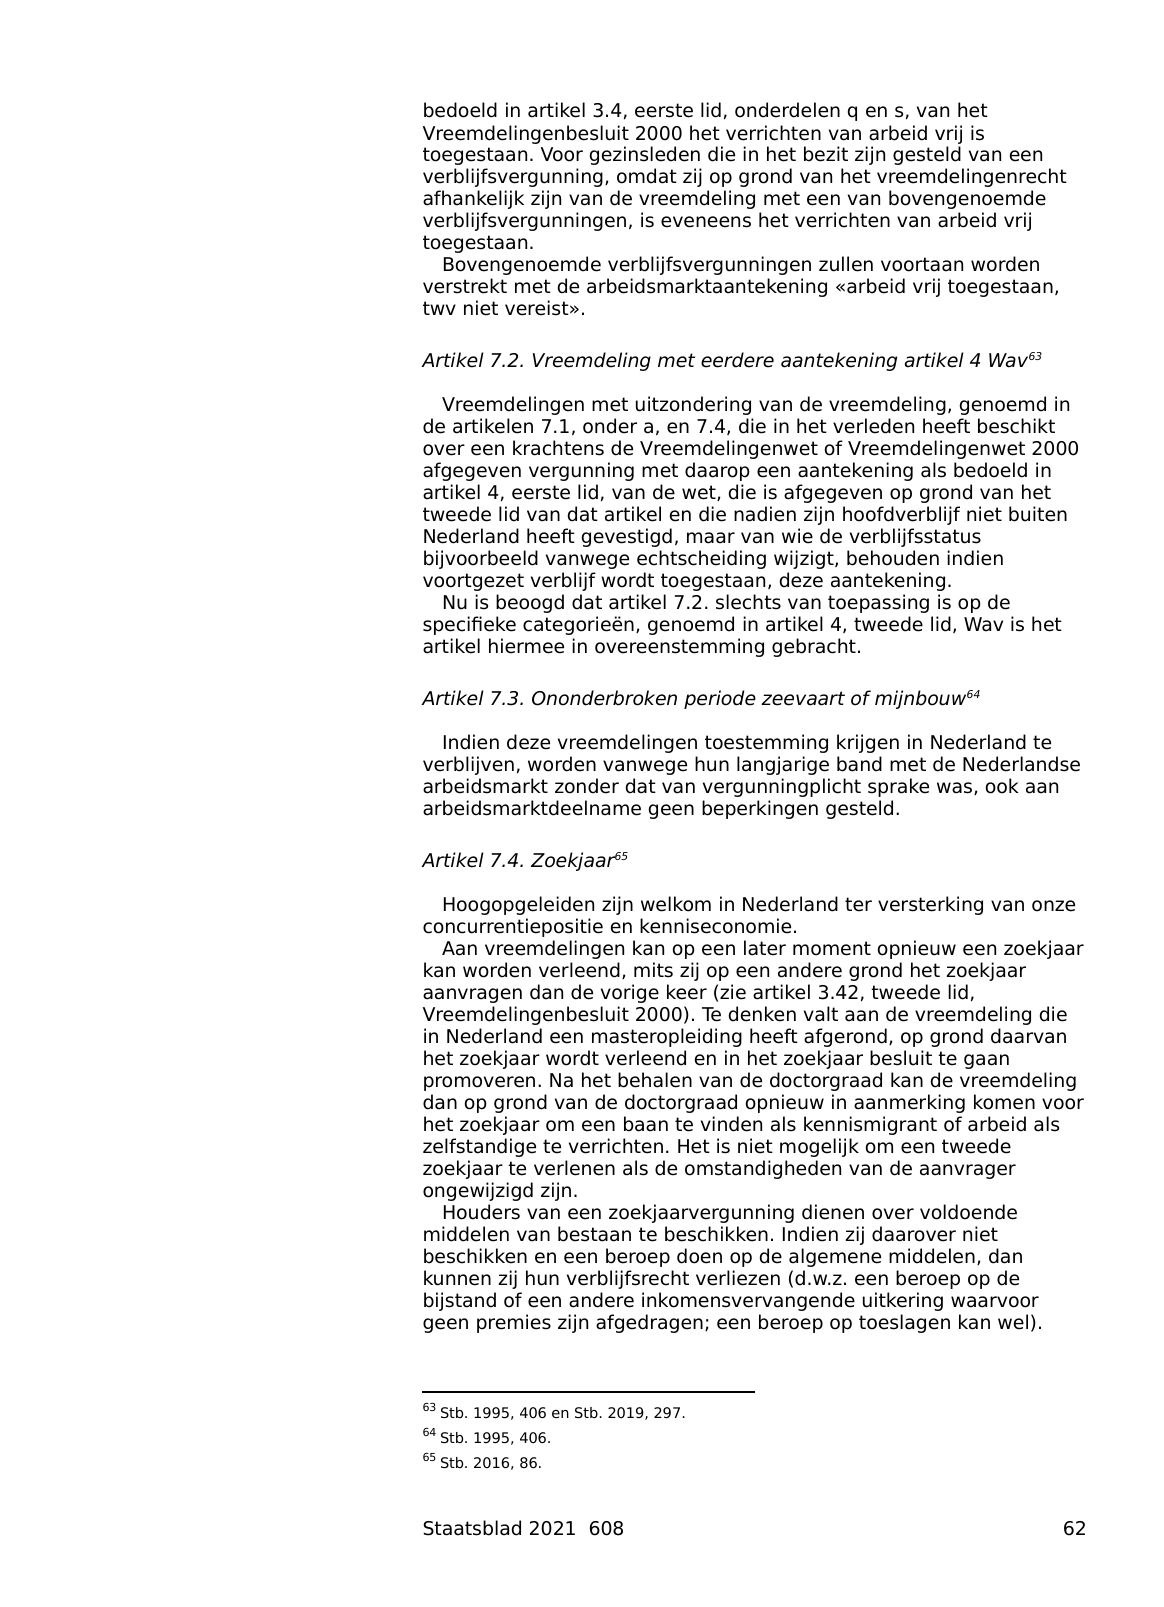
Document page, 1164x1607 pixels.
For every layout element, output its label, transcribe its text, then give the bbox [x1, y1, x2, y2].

text Stb. 1995, 406 en Stb. 2019, 297. [422, 1401, 1087, 1423]
text Aan vreemdelingen kan op een later moment opnieuw een zoekjaar kan worden verleend, mits zij op een andere grond het zoekjaar aanvragen dan de vorige keer (zie artikel 3.42, tweede lid, Vreemdelingenbesluit 2000). Te denken valt aan de vreemdeling die in Nederland een masteropleiding heeft afgerond, op grond daarvan het zoekjaar wordt verleend en in het zoekjaar besluit te gaan promoveren. Na het behalen van de doctorgraad kan de vreemdeling dan op grond van de doctorgraad opnieuw in aanmerking komen voor het zoekjaar om een baan te vinden als kennismigrant of arbeid als zelfstandige te verrichten. Het is niet mogelijk om een tweede zoekjaar te verlenen als de omstandigheden van de aanvrager ongewijzigd zijn. [422, 938, 1087, 1202]
subtitle Artikel 7.2. Vreemdeling met eerdere aantekening artikel 4 Wav [422, 350, 1087, 372]
text Stb. 1995, 406. [422, 1426, 1087, 1448]
text Vreemdelingen met uitzondering van de vreemdeling, genoemd in de artikelen 7.1, onder a, en 7.4, die in het verleden heeft beschikt over een krachtens de Vreemdelingenwet of Vreemdelingenwet 2000 afgegeven vergunning met daarop een aantekening als bedoeld in artikel 4, eerste lid, van de wet, die is afgegeven op grond van het tweede lid van dat artikel en die nadien zijn hoofdverblijf niet buiten Nederland heeft gevestigd, maar van wie de verblijfsstatus bijvoorbeeld vanwege echtscheiding wijzigt, behouden indien voortgezet verblijf wordt toegestaan, deze aantekening. [422, 394, 1087, 592]
subtitle Artikel 7.3. Ononderbroken periode zeevaart of mijnbouw [422, 688, 1087, 710]
text Nu is beoogd dat artikel 7.2. slechts van toepassing is op de specifieke categorieën, genoemd in artikel 4, tweede lid, Wav is het artikel hiermee in overeenstemming gebracht. [422, 592, 1087, 658]
text Hoogopgeleiden zijn welkom in Nederland ter versterking van onze concurrentiepositie en kenniseconomie. [422, 894, 1087, 938]
subtitle Artikel 7.4. Zoekjaar [422, 850, 1087, 872]
text Stb. 2016, 86. [422, 1451, 1087, 1473]
text Houders van een zoekjaarvergunning dienen over voldoende middelen van bestaan te beschikken. Indien zij daarover niet beschikken en een beroep doen op de algemene middelen, dan kunnen zij hun verblijfsrecht verliezen (d.w.z. een beroep op de bijstand of een andere inkomensvervangende uitkering waarvoor geen premies zijn afgedragen; een beroep op toeslagen kan wel). [422, 1202, 1087, 1334]
text Bovengenoemde verblijfsvergunningen zullen voortaan worden verstrekt met de arbeidsmarktaantekening «arbeid vrij toegestaan, twv niet vereist». [422, 254, 1087, 320]
text bedoeld in artikel 3.4, eerste lid, onderdelen q en s, van het Vreemdelingenbesluit 2000 het verrichten van arbeid vrij is toegestaan. Voor gezinsleden die in het bezit zijn gesteld van een verblijfsvergunning, omdat zij op grond van het vreemdelingenrecht afhankelijk zijn van de vreemdeling met een van bovengenoemde verblijfsvergunningen, is eveneens het verrichten van arbeid vrij toegestaan. [422, 100, 1087, 254]
text Indien deze vreemdelingen toestemming krijgen in Nederland te verblijven, worden vanwege hun langjarige band met de Nederlandse arbeidsmarkt zonder dat van vergunningplicht sprake was, ook aan arbeidsmarktdeelname geen beperkingen gesteld. [422, 732, 1087, 820]
